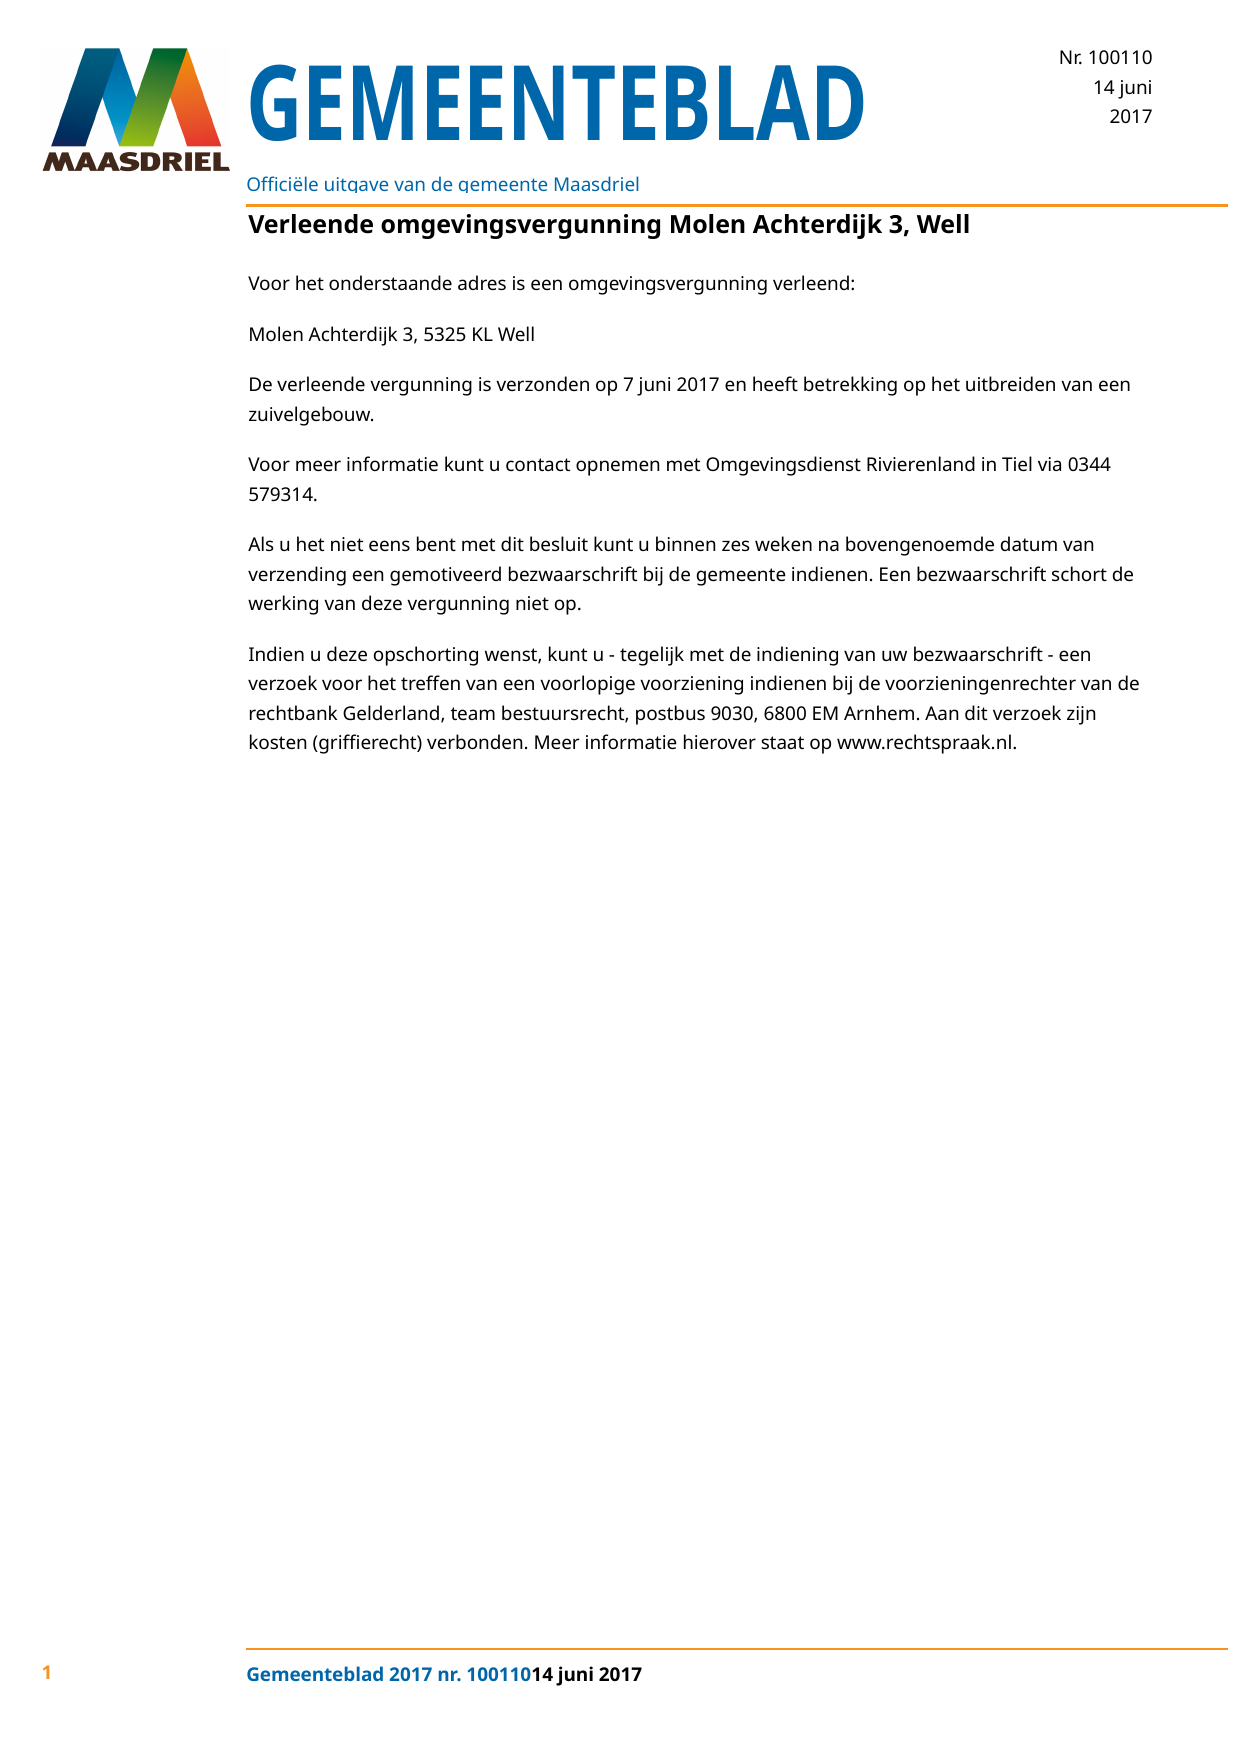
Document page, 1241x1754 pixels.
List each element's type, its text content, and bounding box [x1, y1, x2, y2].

picture [41, 47, 231, 172]
text Als u het niet eens bent met dit besluit kunt u binnen zes weken na bovengenoemde datum van verzending een gemotiveerd bezwaarschrift bij de gemeente indienen. Een bezwaarschrift schort de werking van deze vergunning niet op. [248, 531, 1152, 616]
text Voor meer informatie kunt u contact opnemen met Omgevingsdienst Rivierenland in Tiel via 0344 579314. [248, 451, 1152, 506]
text Voor het onderstaande adres is een omgevingsvergunning verleend: [248, 270, 1152, 296]
text De verleende vergunning is verzonden op 7 juni 2017 en heeft betrekking op het uitbreiden van een zuivelgebouw. [248, 371, 1152, 426]
text Indien u deze opschorting wenst, kunt u - tegelijk met de indiening van uw bezwaarschrift - een verzoek voor het treffen van een voorlopige voorziening indienen bij de voorzieningenrechter van de rechtbank Gelderland, team bestuursrecht, postbus 9030, 6800 EM Arnhem. Aan dit verzoek zijn kosten (griffierecht) verbonden. Meer informatie hierover staat op www.rechtspraak.nl. [248, 641, 1152, 755]
text Verleende omgevingsvergunning Molen Achterdijk 3, Well [248, 207, 1152, 241]
text Molen Achterdijk 3, 5325 KL Well [248, 321, 1152, 346]
